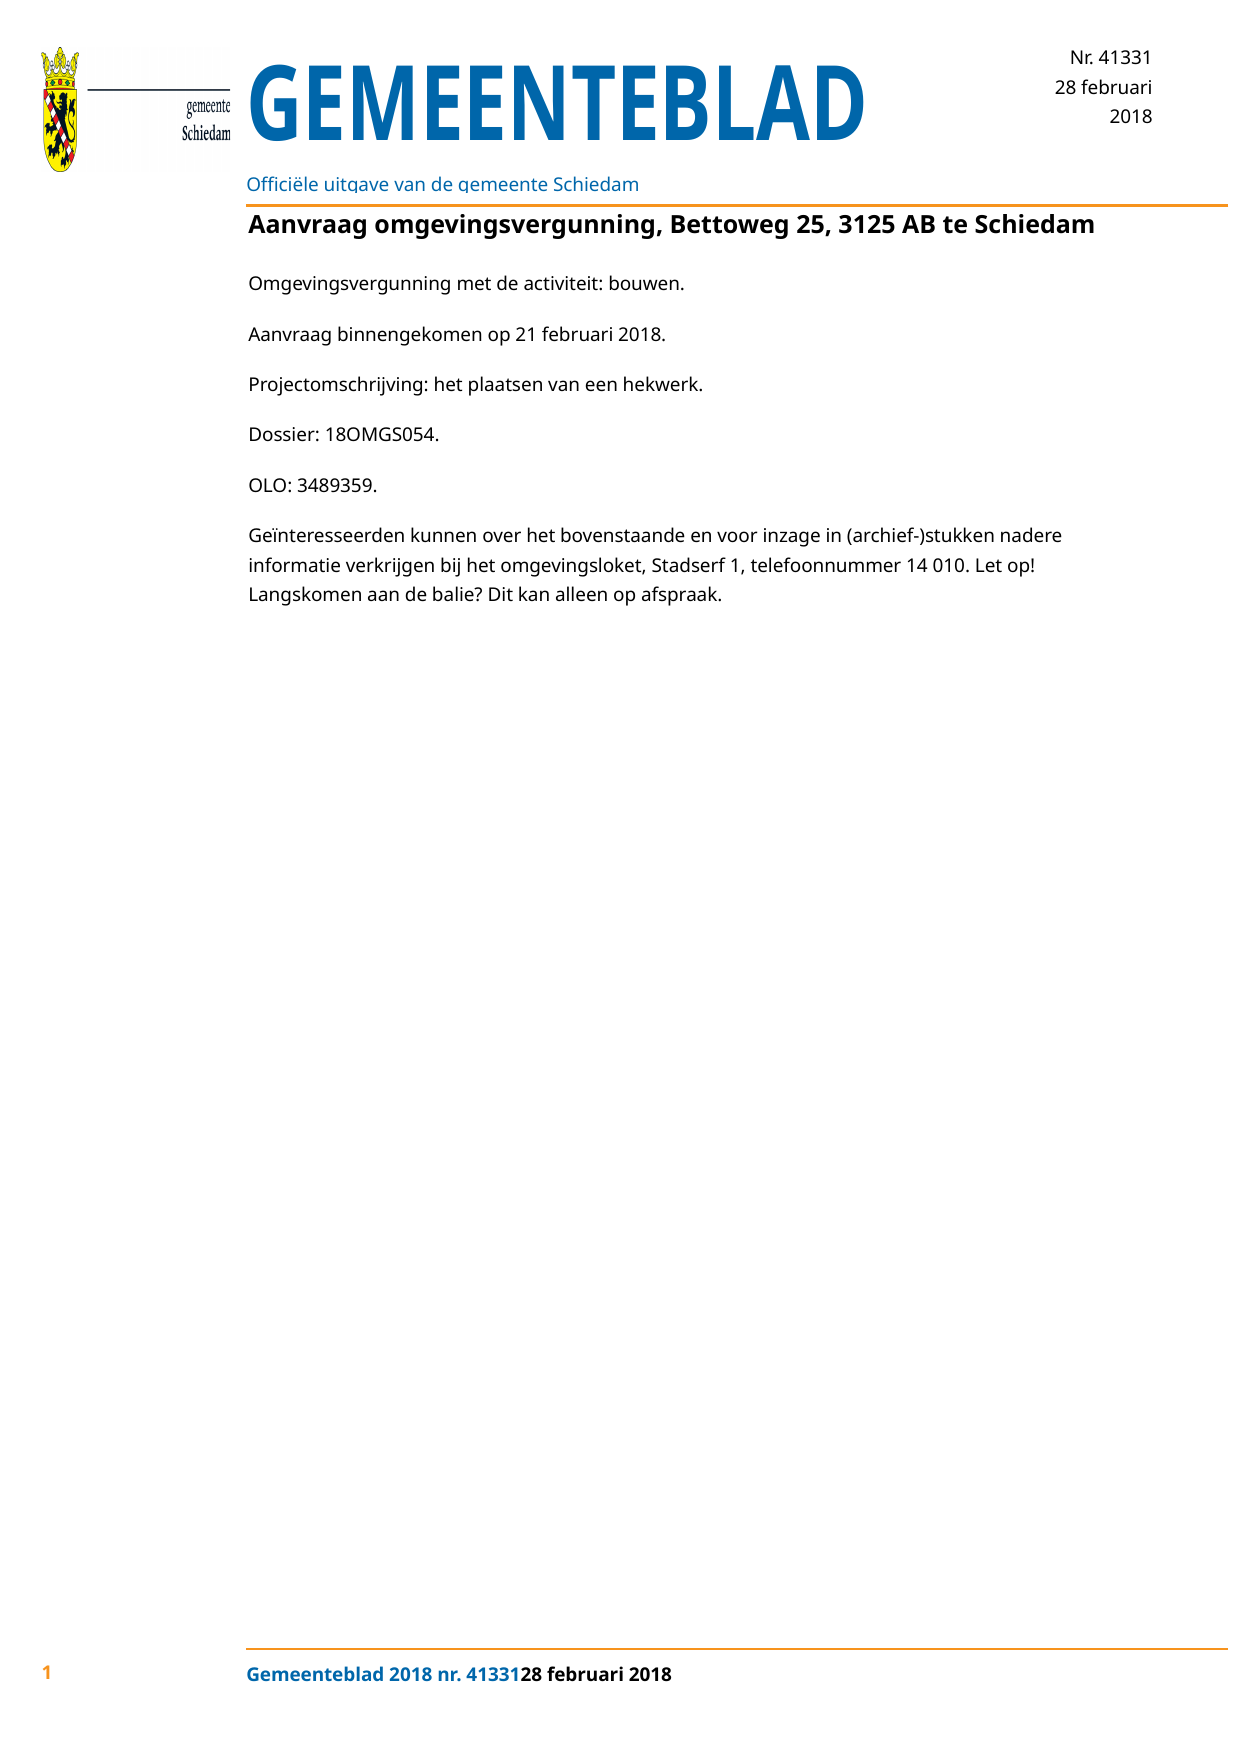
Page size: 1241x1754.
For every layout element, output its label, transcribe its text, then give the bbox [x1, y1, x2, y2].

text OLO: 3489359. [248, 472, 1152, 498]
text Aanvraag binnengekomen op 21 februari 2018. [248, 321, 1152, 346]
text Omgevingsvergunning met de activiteit: bouwen. [248, 270, 1152, 296]
text Aanvraag omgevingsvergunning, Bettoweg 25, 3125 AB te Schiedam [248, 207, 1152, 241]
text Geïnteresseerden kunnen over het bovenstaande en voor inzage in (archief-)stukken nadere informatie verkrijgen bij het omgevingsloket, Stadserf 1, telefoonnummer 14 010. Let op! Langskomen aan de balie? Dit kan alleen op afspraak. [248, 522, 1152, 607]
picture [41, 47, 231, 172]
text Dossier: 18OMGS054. [248, 422, 1152, 447]
text Projectomschrijving: het plaatsen van een hekwerk. [248, 371, 1152, 397]
